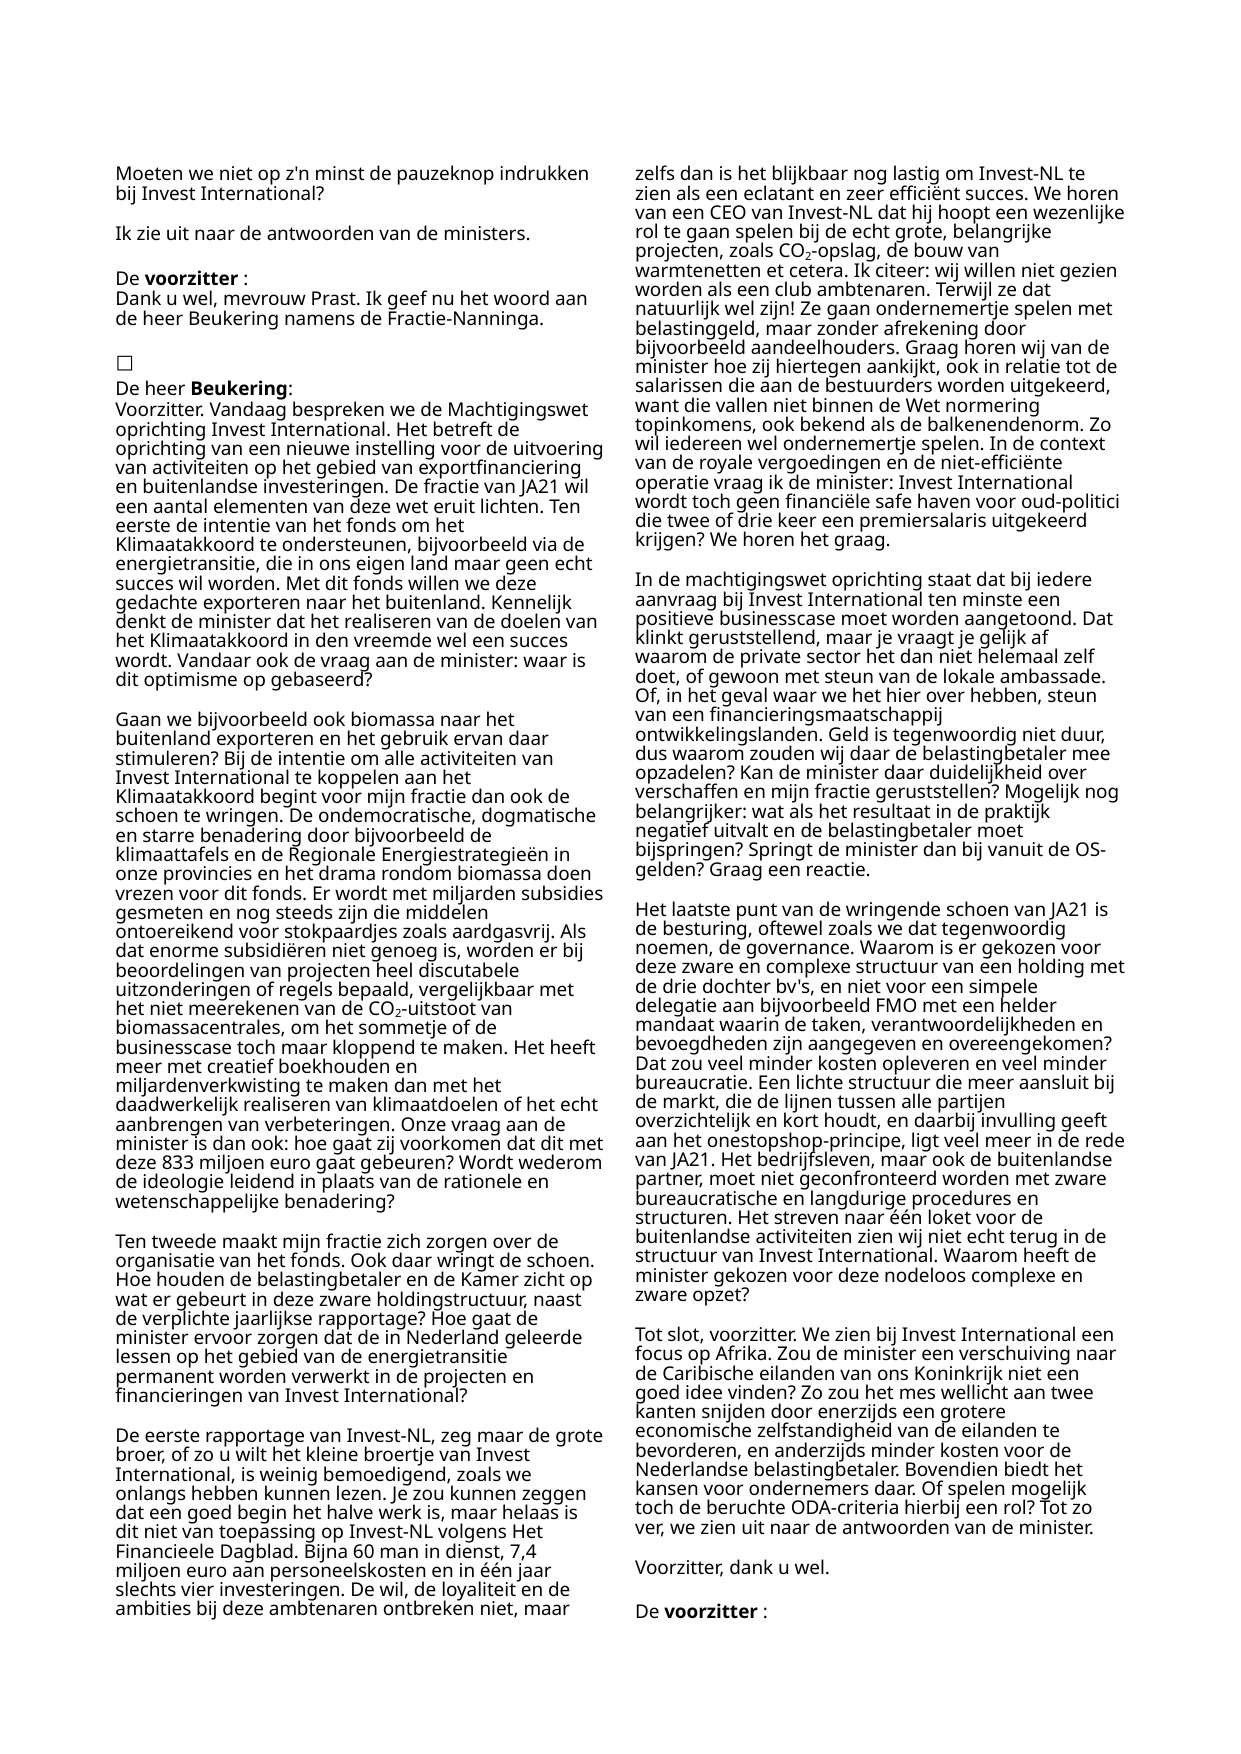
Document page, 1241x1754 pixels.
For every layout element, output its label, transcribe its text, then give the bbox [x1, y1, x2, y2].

text De eerste rapportage van Invest-NL, zeg maar de grote broer, of zo u wilt het kleine broertje van Invest International, is weinig bemoedigend, zoals we onlangs hebben kunnen lezen. Je zou kunnen zeggen dat een goed begin het halve werk is, maar helaas is dit niet van toepassing op Invest-NL volgens Het Financieele Dagblad. Bijna 60 man in dienst, 7,4 miljoen euro aan personeelskosten en in één jaar slechts vier investeringen. De wil, de loyaliteit en de ambities bij deze ambtenaren ontbreken niet, maar [115, 1427, 605, 1620]
text ⬜ [115, 350, 605, 376]
text Dank u wel, mevrouw Prast. Ik geef nu het woord aan de heer Beukering namens de Fractie-Nanninga. [115, 290, 605, 329]
text Ten tweede maakt mijn fractie zich zorgen over de organisatie van het fonds. Ook daar wringt de schoen. Hoe houden de belastingbetaler en de Kamer zicht op wat er gebeurt in deze zware holdingstructuur, naast de verplichte jaarlijkse rapportage? Hoe gaat de minister ervoor zorgen dat de in Nederland geleerde lessen op het gebied van de energietransitie permanent worden verwerkt in de projecten en financieringen van Invest International? [115, 1233, 605, 1406]
text Voorzitter, dank u wel. [635, 1559, 1125, 1578]
text De heer Beukering: [115, 376, 605, 401]
text In de machtigingswet oprichting staat dat bij iedere aanvraag bij Invest International ten minste een positieve businesscase moet worden aangetoond. Dat klinkt geruststellend, maar je vraagt je gelijk af waarom de private sector het dan niet helemaal zelf doet, of gewoon met steun van de lokale ambassade. Of, in het geval waar we het hier over hebben, steun van een financieringsmaatschappij ontwikkelingslanden. Geld is tegenwoordig niet duur, dus waarom zouden wij daar de belastingbetaler mee opzadelen? Kan de minister daar duidelijkheid over verschaffen en mijn fractie geruststellen? Mogelijk nog belangrijker: wat als het resultaat in de praktijk negatief uitvalt en de belastingbetaler moet bijspringen? Springt de minister dan bij vanuit de OS-gelden? Graag een reactie. [635, 571, 1125, 880]
text De voorzitter : [635, 1599, 1125, 1624]
text zelfs dan is het blijkbaar nog lastig om Invest-NL te zien als een eclatant en zeer efficiënt succes. We horen van een CEO van Invest-NL dat hij hoopt een wezenlijke rol te gaan spelen bij de echt grote, belangrijke projecten, zoals CO2-opslag, de bouw van warmtenetten et cetera. Ik citeer: wij willen niet gezien worden als een club ambtenaren. Terwijl ze dat natuurlijk wel zijn! Ze gaan ondernemertje spelen met belastinggeld, maar zonder afrekening door bijvoorbeeld aandeelhouders. Graag horen wij van de minister hoe zij hiertegen aankijkt, ook in relatie tot de salarissen die aan de bestuurders worden uitgekeerd, want die vallen niet binnen de Wet normering topinkomens, ook bekend als de balkenendenorm. Zo wil iedereen wel ondernemertje spelen. In de context van de royale vergoedingen en de niet-efficiënte operatie vraag ik de minister: Invest International wordt toch geen financiële safe haven voor oud-politici die twee of drie keer een premiersalaris uitgekeerd krijgen? We horen het graag. [635, 165, 1125, 551]
text Het laatste punt van de wringende schoen van JA21 is de besturing, oftewel zoals we dat tegenwoordig noemen, de governance. Waarom is er gekozen voor deze zware en complexe structuur van een holding met de drie dochter bv's, en niet voor een simpele delegatie aan bijvoorbeeld FMO met een helder mandaat waarin de taken, verantwoordelijkheden en bevoegdheden zijn aangegeven en overeengekomen? Dat zou veel minder kosten opleveren en veel minder bureaucratie. Een lichte structuur die meer aansluit bij de markt, die de lijnen tussen alle partijen overzichtelijk en kort houdt, en daarbij invulling geeft aan het onestopshop-principe, ligt veel meer in de rede van JA21. Het bedrijfsleven, maar ook de buitenlandse partner, moet niet geconfronteerd worden met zware bureaucratische en langdurige procedures en structuren. Het streven naar één loket voor de buitenlandse activiteiten zien wij niet echt terug in de structuur van Invest International. Waarom heeft de minister gekozen voor deze nodeloos complexe en zware opzet? [635, 901, 1125, 1305]
text Tot slot, voorzitter. We zien bij Invest International een focus op Afrika. Zou de minister een verschuiving naar de Caribische eilanden van ons Koninkrijk niet een goed idee vinden? Zo zou het mes wellicht aan twee kanten snijden door enerzijds een grotere economische zelfstandigheid van de eilanden te bevorderen, en anderzijds minder kosten voor de Nederlandse belastingbetaler. Bovendien biedt het kansen voor ondernemers daar. Of spelen mogelijk toch de beruchte ODA-criteria hierbij een rol? Tot zo ver, we zien uit naar de antwoorden van de minister. [635, 1326, 1125, 1538]
text De voorzitter : [115, 265, 605, 290]
text Moeten we niet op z'n minst de pauzeknop indrukken bij Invest International? [115, 165, 605, 204]
text Gaan we bijvoorbeeld ook biomassa naar het buitenland exporteren en het gebruik ervan daar stimuleren? Bij de intentie om alle activiteiten van Invest International te koppelen aan het Klimaatakkoord begint voor mijn fractie dan ook de schoen te wringen. De ondemocratische, dogmatische en starre benadering door bijvoorbeeld de klimaattafels en de Regionale Energiestrategieën in onze provincies en het drama rondom biomassa doen vrezen voor dit fonds. Er wordt met miljarden subsidies gesmeten en nog steeds zijn die middelen ontoereikend voor stokpaardjes zoals aardgasvrij. Als dat enorme subsidiëren niet genoeg is, worden er bij beoordelingen van projecten heel discutabele uitzonderingen of regels bepaald, vergelijkbaar met het niet meerekenen van de CO2-uitstoot van biomassacentrales, om het sommetje of de businesscase toch maar kloppend te maken. Het heeft meer met creatief boekhouden en miljardenverkwisting te maken dan met het daadwerkelijk realiseren van klimaatdoelen of het echt aanbrengen van verbeteringen. Onze vraag aan de minister is dan ook: hoe gaat zij voorkomen dat dit met deze 833 miljoen euro gaat gebeuren? Wordt wederom de ideologie leidend in plaats van de rationele en wetenschappelijke benadering? [115, 711, 605, 1212]
text Ik zie uit naar de antwoorden van de ministers. [115, 224, 605, 244]
text Voorzitter. Vandaag bespreken we de Machtigingswet oprichting Invest International. Het betreft de oprichting van een nieuwe instelling voor de uitvoering van activiteiten op het gebied van exportfinanciering en buitenlandse investeringen. De fractie van JA21 wil een aantal elementen van deze wet eruit lichten. Ten eerste de intentie van het fonds om het Klimaatakkoord te ondersteunen, bijvoorbeeld via de energietransitie, die in ons eigen land maar geen echt succes wil worden. Met dit fonds willen we deze gedachte exporteren naar het buitenland. Kennelijk denkt de minister dat het realiseren van de doelen van het Klimaatakkoord in den vreemde wel een succes wordt. Vandaar ook de vraag aan de minister: waar is dit optimisme op gebaseerd? [115, 401, 605, 690]
